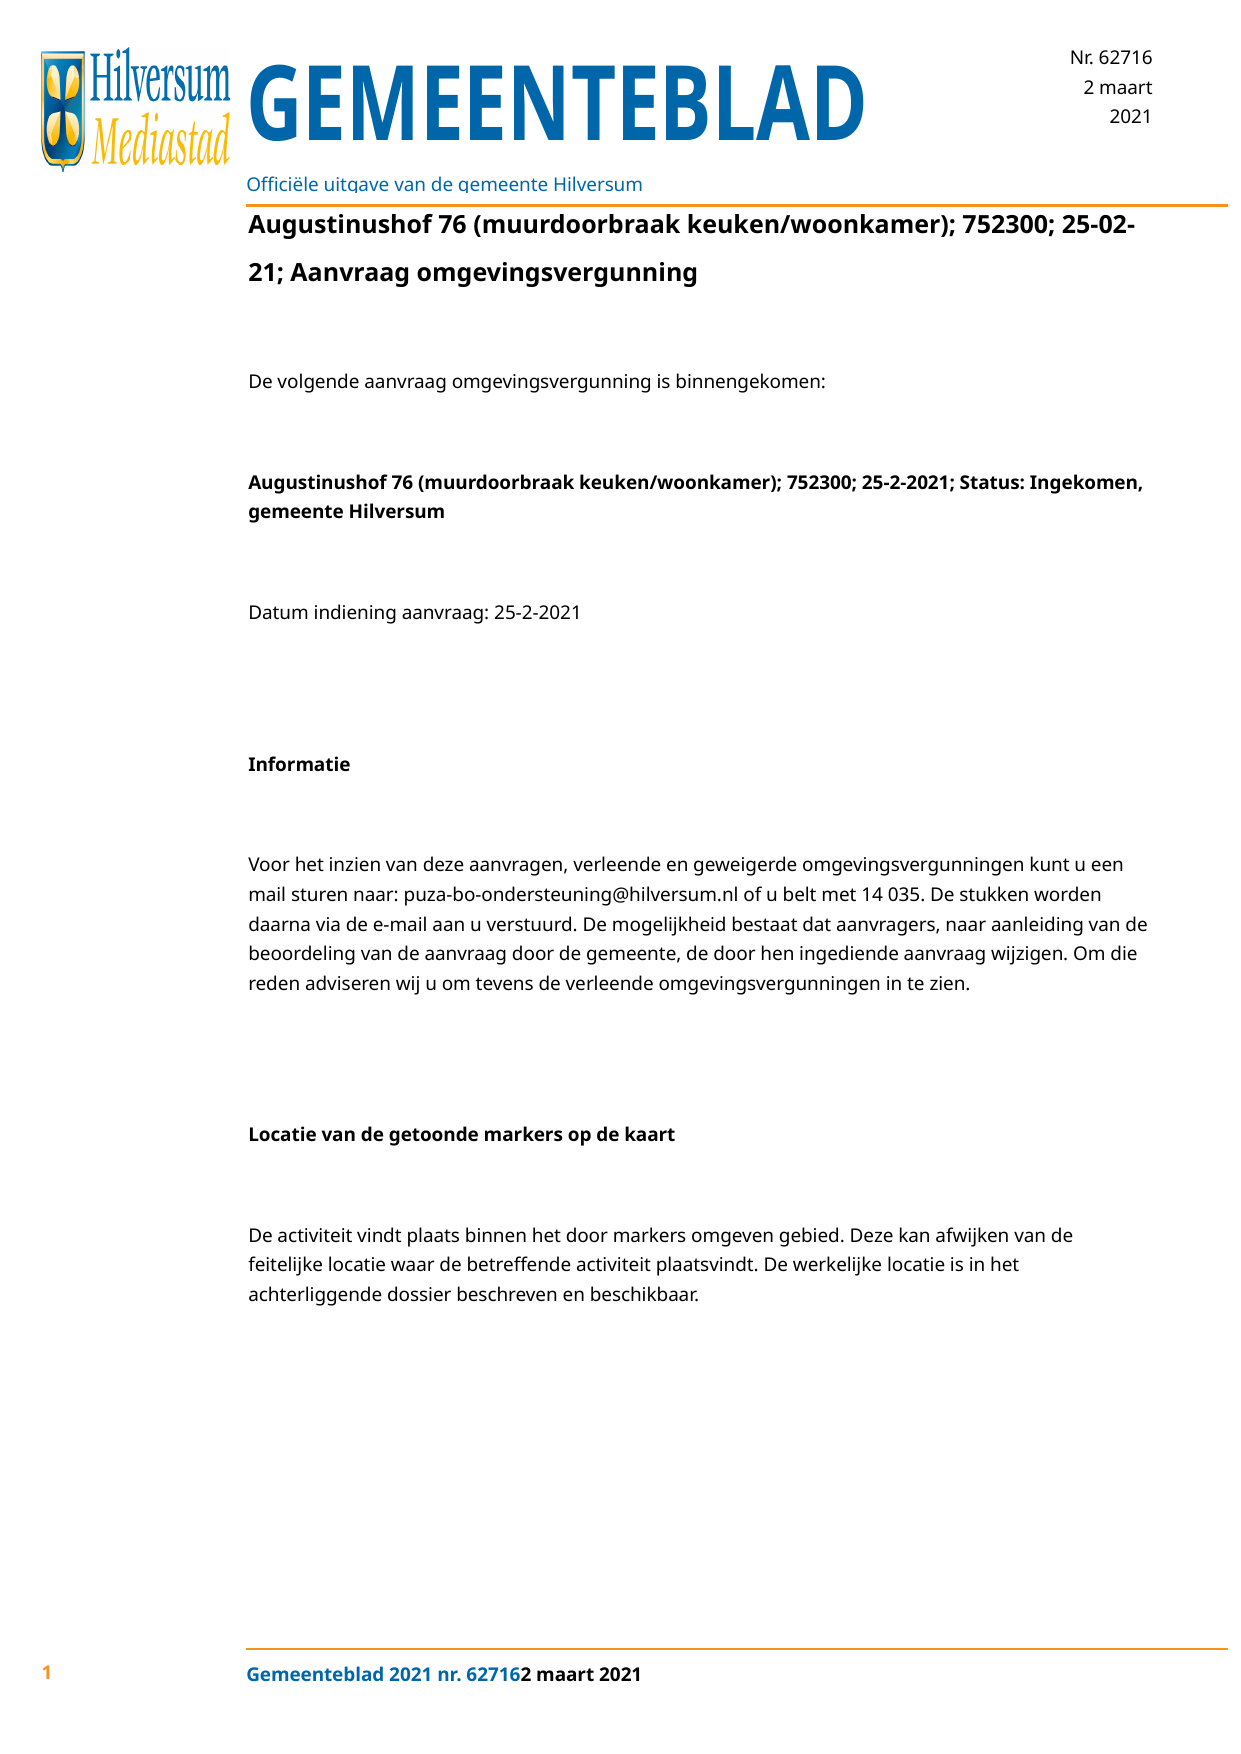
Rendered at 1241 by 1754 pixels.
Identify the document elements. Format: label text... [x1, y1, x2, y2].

text Informatie [248, 751, 1152, 777]
text Augustinushof 76 (muurdoorbraak keuken/woonkamer); 752300; 25-2-2021; Status: Ingekomen, gemeente Hilversum [248, 469, 1152, 524]
text De volgende aanvraag omgevingsvergunning is binnengekomen: [248, 368, 1152, 394]
text Augustinushof 76 (muurdoorbraak keuken/woonkamer); 752300; 25-02-21; Aanvraag omgevingsvergunning [248, 207, 1152, 288]
text Voor het inzien van deze aanvragen, verleende en geweigerde omgevingsvergunningen kunt u een mail sturen naar: puza-bo-ondersteuning@hilversum.nl of u belt met 14 035. De stukken worden daarna via de e-mail aan u verstuurd. De mogelijkheid bestaat dat aanvragers, naar aanleiding van de beoordeling van de aanvraag door de gemeente, de door hen ingediende aanvraag wijzigen. Om die reden adviseren wij u om tevens de verleende omgevingsvergunningen in te zien. [248, 852, 1152, 996]
text De activiteit vindt plaats binnen het door markers omgeven gebied. Deze kan afwijken van de feitelijke locatie waar de betreffende activiteit plaatsvindt. De werkelijke locatie is in het achterliggende dossier beschreven en beschikbaar. [248, 1222, 1152, 1307]
text Datum indiening aanvraag: 25-2-2021 [248, 599, 1152, 625]
picture [41, 47, 231, 172]
text Locatie van de getoonde markers op de kaart [248, 1121, 1152, 1147]
